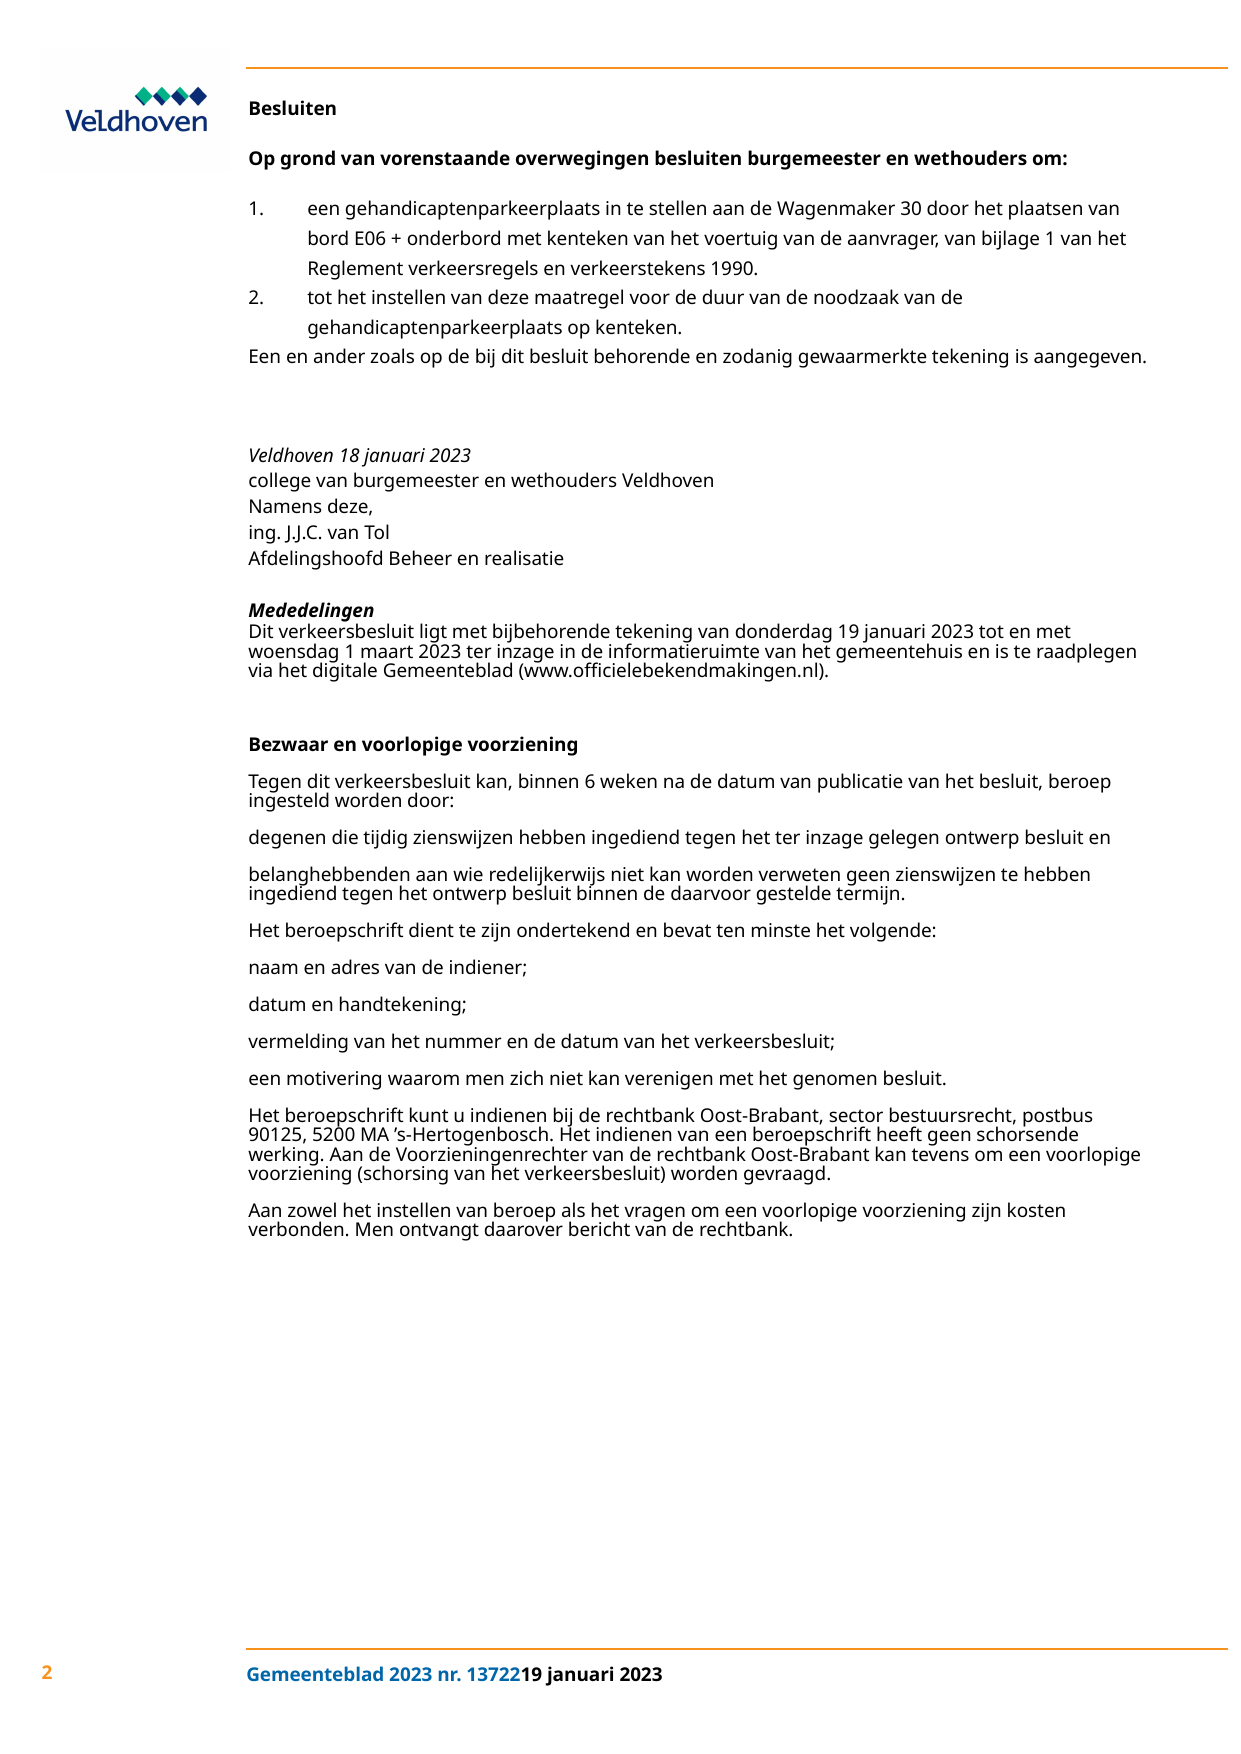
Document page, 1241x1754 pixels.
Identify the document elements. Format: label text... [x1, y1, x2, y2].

text ing. J.J.C. van Tol [248, 519, 1152, 545]
picture [41, 47, 231, 172]
text degenen die tijdig zienswijzen hebben ingediend tegen het ter inzage gelegen ontwerp besluit en [248, 829, 1152, 848]
list tot het instellen van deze maatregel voor de duur van de noodzaak van de gehandicaptenparkeerplaats op kenteken. [248, 284, 1152, 340]
text een motivering waarom men zich niet kan verenigen met het genomen besluit. [248, 1070, 1152, 1089]
text college van burgemeester en wethouders Veldhoven [248, 467, 1152, 493]
text Namens deze, [248, 493, 1152, 519]
text Veldhoven 18 januari 2023 [248, 442, 1152, 467]
text Mededelingen [248, 598, 1152, 623]
text Afdelingshoofd Beheer en realisatie [248, 545, 1152, 570]
text Het beroepschrift dient te zijn ondertekend en bevat ten minste het volgende: [248, 922, 1152, 942]
text belanghebbenden aan wie redelijkerwijs niet kan worden verweten geen zienswijzen te hebben ingediend tegen het ontwerp besluit binnen de daarvoor gestelde termijn. [248, 866, 1152, 904]
text Tegen dit verkeersbesluit kan, binnen 6 weken na de datum van publicatie van het besluit, beroep ingesteld worden door: [248, 773, 1152, 811]
list een gehandicaptenparkeerplaats in te stellen aan de Wagenmaker 30 door het plaatsen van bord E06 + onderbord met kenteken van het voertuig van de aanvrager, van bijlage 1 van het Reglement verkeersregels en verkeerstekens 1990. [248, 196, 1152, 281]
text Aan zowel het instellen van beroep als het vragen om een voorlopige voorziening zijn kosten verbonden. Men ontvangt daarover bericht van de rechtbank. [248, 1202, 1152, 1241]
text Besluiten [248, 95, 1152, 121]
text Op grond van vorenstaande overwegingen besluiten burgemeester en wethouders om: [248, 145, 1152, 171]
text Het beroepschrift kunt u indienen bij de rechtbank Oost-Brabant, sector bestuursrecht, postbus 90125, 5200 MA ’s-Hertogenbosch. Het indienen van een beroepschrift heeft geen schorsende werking. Aan de Voorzieningenrechter van de rechtbank Oost-Brabant kan tevens om een voorlopige voorziening (schorsing van het verkeersbesluit) worden gevraagd. [248, 1107, 1152, 1184]
text naam en adres van de indiener; [248, 959, 1152, 978]
text Dit verkeersbesluit ligt met bijbehorende tekening van donderdag 19 januari 2023 tot en met woensdag 1 maart 2023 ter inzage in de informatieruimte van het gemeentehuis en is te raadplegen via het digitale Gemeenteblad (www.officielebekendmakingen.nl). [248, 623, 1152, 681]
text vermelding van het nummer en de datum van het verkeersbesluit; [248, 1033, 1152, 1052]
text Een en ander zoals op de bij dit besluit behorende en zodanig gewaarmerkte tekening is aangegeven. [248, 343, 1152, 369]
text datum en handtekening; [248, 996, 1152, 1016]
text Bezwaar en voorlopige voorziening [248, 736, 1152, 755]
